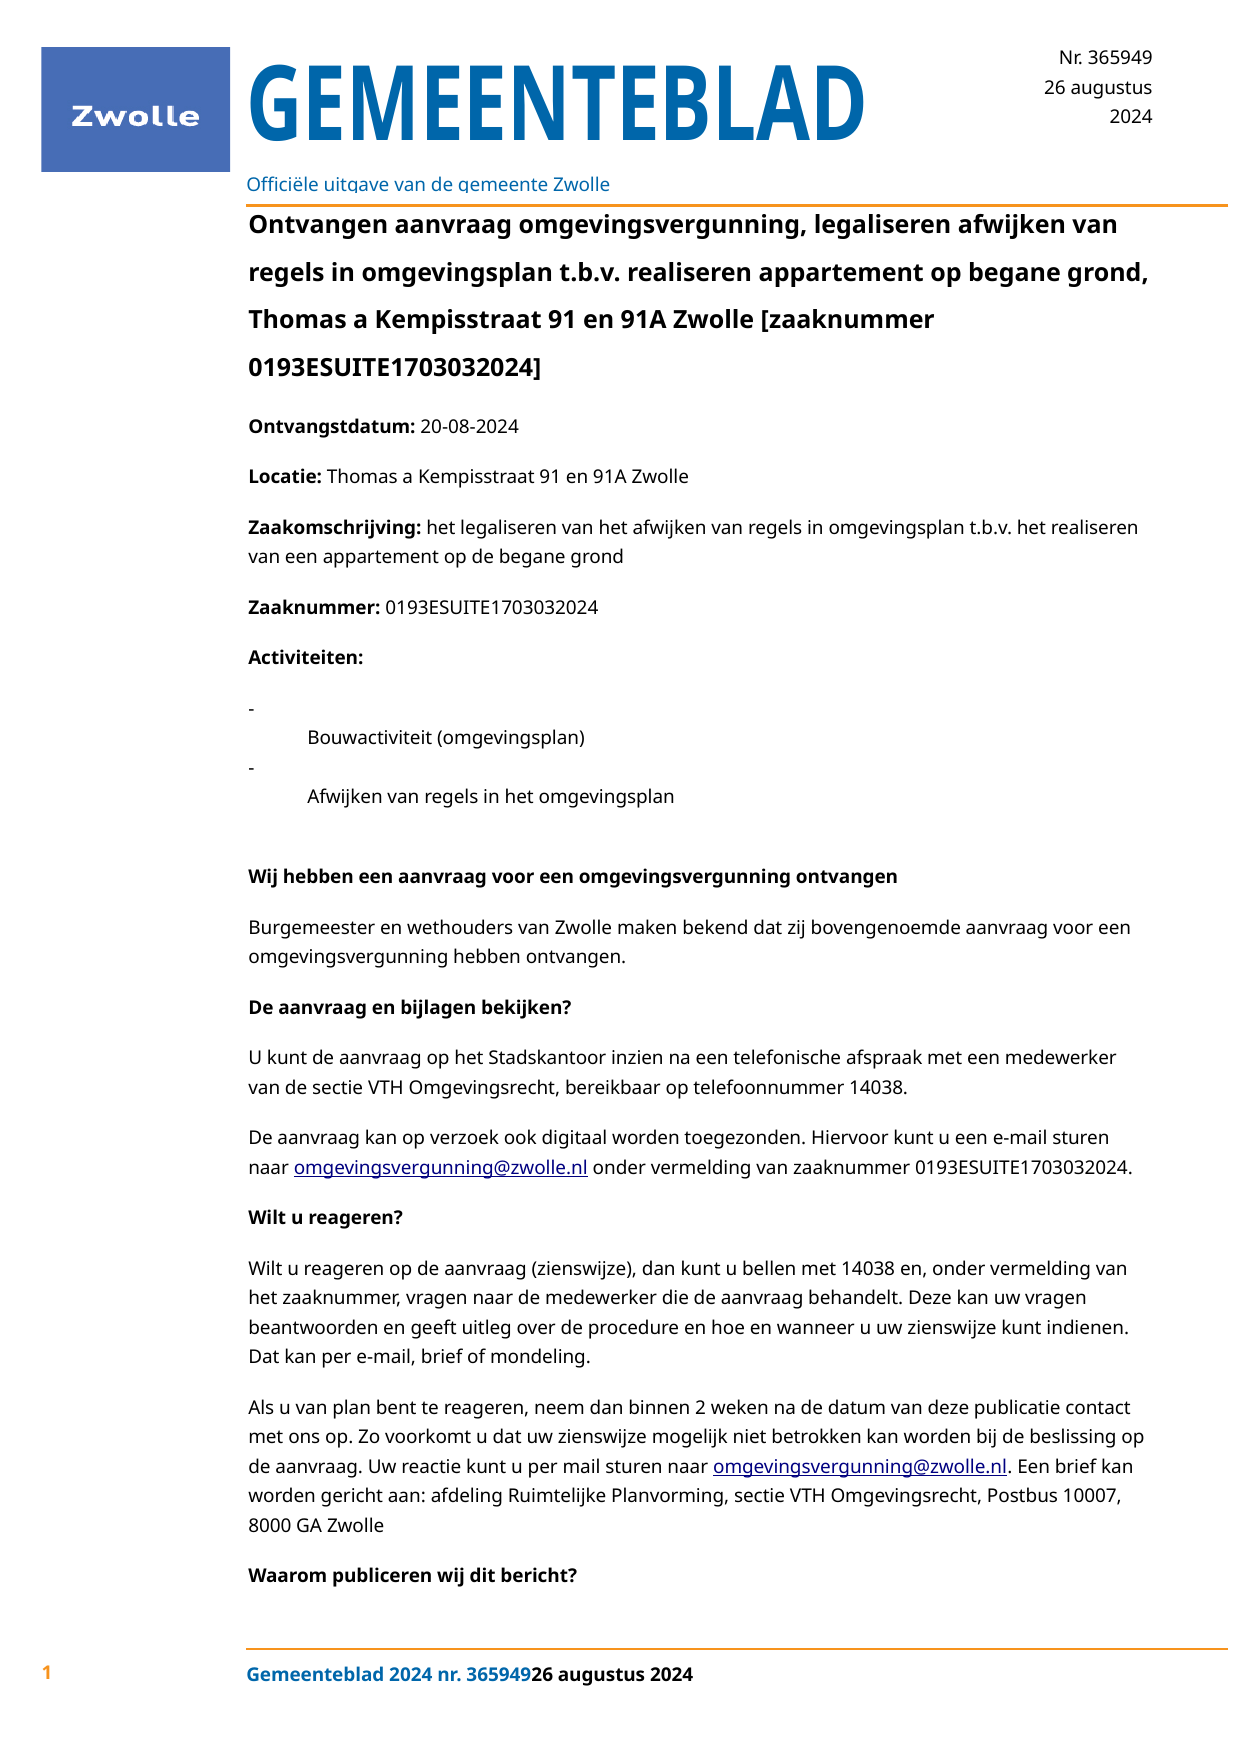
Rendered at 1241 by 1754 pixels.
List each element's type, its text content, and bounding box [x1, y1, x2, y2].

text Ontvangen aanvraag omgevingsvergunning, legaliseren afwijken van regels in omgevingsplan t.b.v. realiseren appartement op begane grond, Thomas a Kempisstraat 91 en 91A Zwolle [zaaknummer 0193ESUITE1703032024] [248, 207, 1152, 384]
list Bouwactiviteit (omgevingsplan) [248, 724, 1152, 750]
text Zaaknummer: 0193ESUITE1703032024 [248, 594, 1152, 620]
text Ontvangstdatum: 20-08-2024 [248, 413, 1152, 439]
text Waarom publiceren wij dit bericht? [248, 1563, 1152, 1588]
text Zaakomschrijving: het legaliseren van het afwijken van regels in omgevingsplan t.b.v. het realiseren van een appartement op de begane grond [248, 514, 1152, 569]
text Burgemeester en wethouders van Zwolle maken bekend dat zij bovengenoemde aanvraag voor een omgevingsvergunning hebben ontvangen. [248, 914, 1152, 969]
text Wilt u reageren? [248, 1204, 1152, 1230]
text De aanvraag kan op verzoek ook digitaal worden toegezonden. Hiervoor kunt u een e-mail sturen naar omgevingsvergunning@zwolle.nl onder vermelding van zaaknummer 0193ESUITE1703032024. [248, 1124, 1152, 1180]
text Activiteiten: [248, 644, 1152, 670]
list Afwijken van regels in het omgevingsplan [248, 783, 1152, 809]
text Locatie: Thomas a Kempisstraat 91 en 91A Zwolle [248, 463, 1152, 489]
text Wilt u reageren op de aanvraag (zienswijze), dan kunt u bellen met 14038 en, onder vermelding van het zaaknummer, vragen naar de medewerker die de aanvraag behandelt. Deze kan uw vragen beantwoorden en geeft uitleg over de procedure en hoe en wanneer u uw zienswijze kunt indienen. Dat kan per e-mail, brief of mondeling. [248, 1255, 1152, 1369]
text Als u van plan bent te reageren, neem dan binnen 2 weken na de datum van deze publicatie contact met ons op. Zo voorkomt u dat uw zienswijze mogelijk niet betrokken kan worden bij de beslissing op de aanvraag. Uw reactie kunt u per mail sturen naar omgevingsvergunning@zwolle.nl. Een brief kan worden gericht aan: afdeling Ruimtelijke Planvorming, sectie VTH Omgevingsrecht, Postbus 10007, 8000 GA Zwolle [248, 1394, 1152, 1538]
picture [41, 47, 231, 172]
text U kunt de aanvraag op het Stadskantoor inzien na een telefonische afspraak met een medewerker van de sectie VTH Omgevingsrecht, bereikbaar op telefoonnummer 14038. [248, 1044, 1152, 1100]
text De aanvraag en bijlagen bekijken? [248, 994, 1152, 1020]
text Wij hebben een aanvraag voor een omgevingsvergunning ontvangen [248, 863, 1152, 889]
